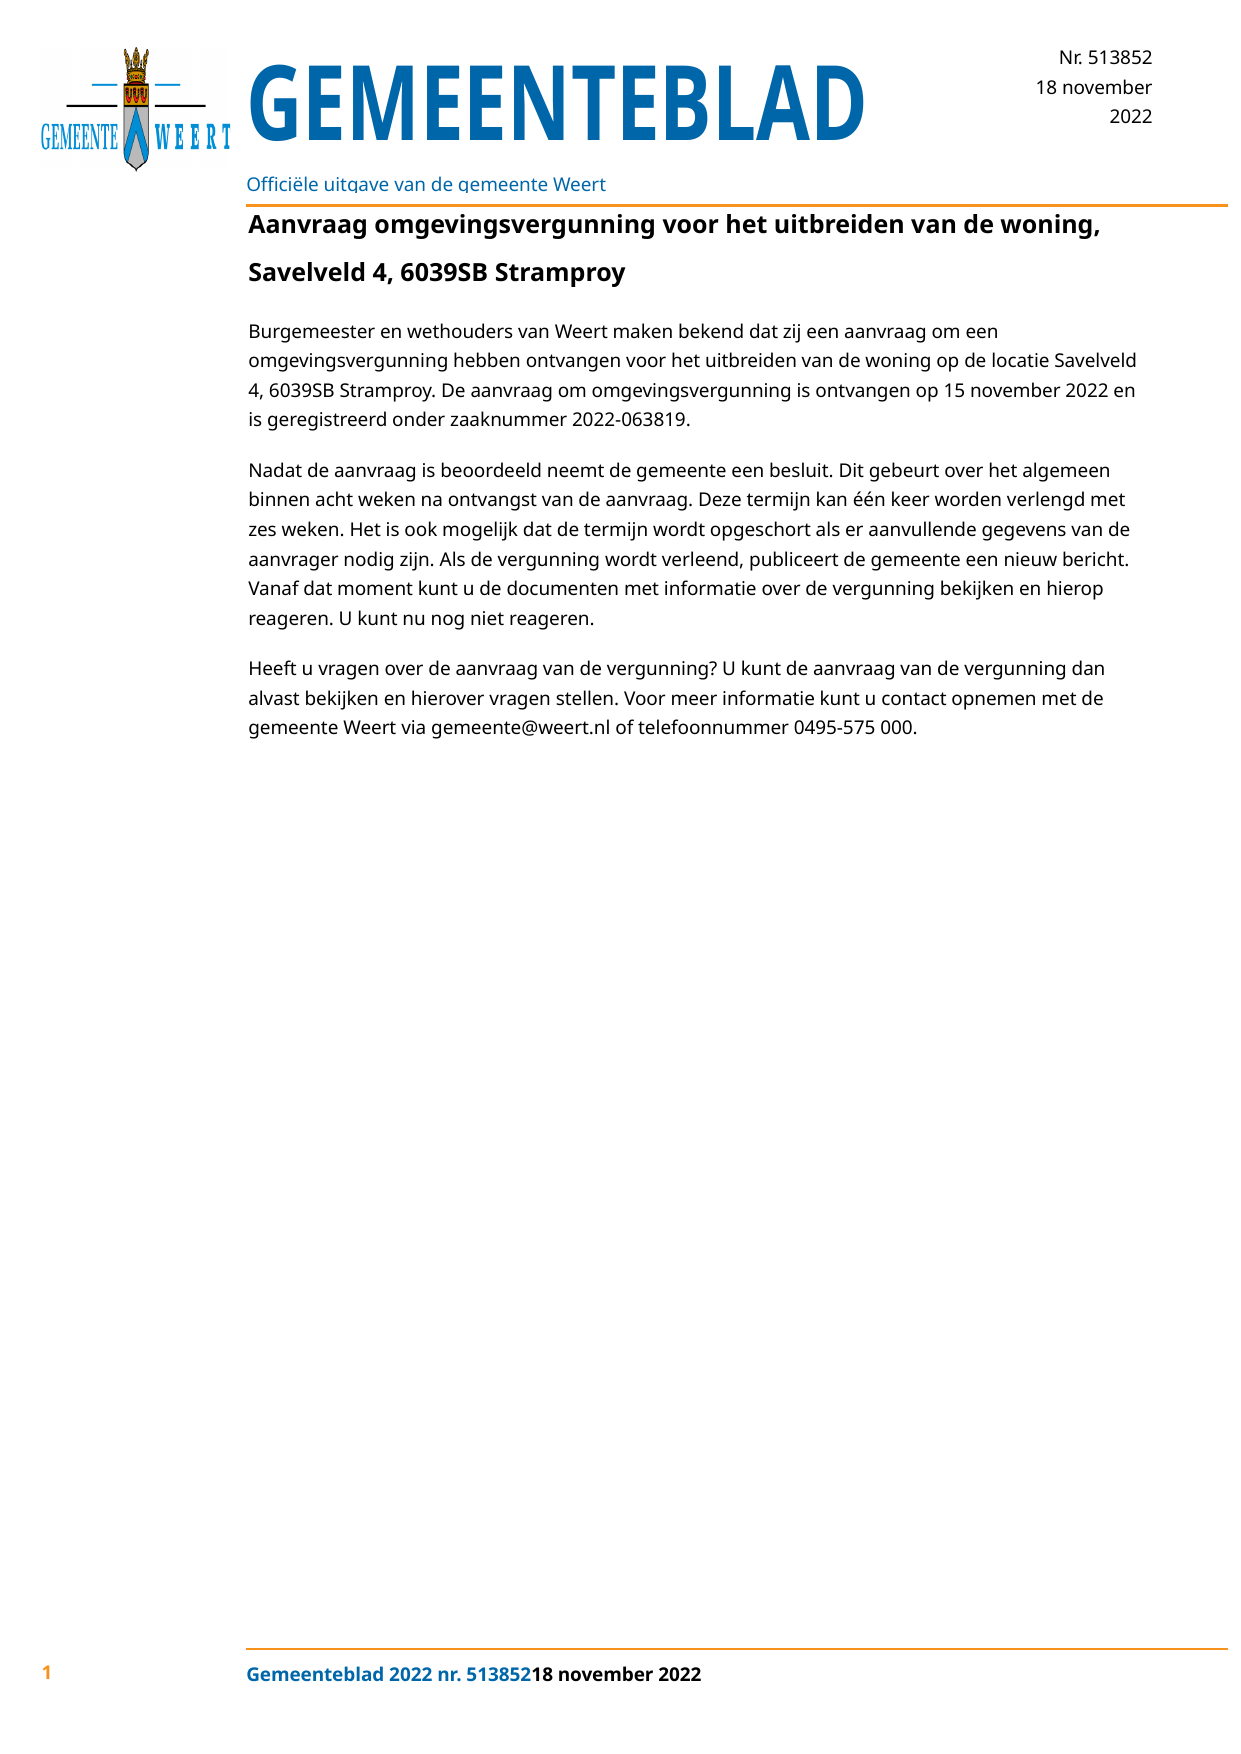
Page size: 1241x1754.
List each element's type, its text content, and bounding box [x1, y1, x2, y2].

text Aanvraag omgevingsvergunning voor het uitbreiden van de woning, Savelveld 4, 6039SB Stramproy [248, 207, 1152, 288]
text Nadat de aanvraag is beoordeeld neemt de gemeente een besluit. Dit gebeurt over het algemeen binnen acht weken na ontvangst van de aanvraag. Deze termijn kan één keer worden verlengd met zes weken. Het is ook mogelijk dat de termijn wordt opgeschort als er aanvullende gegevens van de aanvrager nodig zijn. Als de vergunning wordt verleend, publiceert de gemeente een nieuw bericht. Vanaf dat moment kunt u de documenten met informatie over de vergunning bekijken en hierop reageren. U kunt nu nog niet reageren. [248, 457, 1152, 631]
text Burgemeester en wethouders van Weert maken bekend dat zij een aanvraag om een omgevingsvergunning hebben ontvangen voor het uitbreiden van de woning op de locatie Savelveld 4, 6039SB Stramproy. De aanvraag om omgevingsvergunning is ontvangen op 15 november 2022 en is geregistreerd onder zaaknummer 2022-063819. [248, 318, 1152, 432]
text Heeft u vragen over de aanvraag van de vergunning? U kunt de aanvraag van de vergunning dan alvast bekijken en hierover vragen stellen. Voor meer informatie kunt u contact opnemen met de gemeente Weert via gemeente@weert.nl of telefoonnummer 0495-575 000. [248, 655, 1152, 740]
picture [41, 47, 231, 172]
